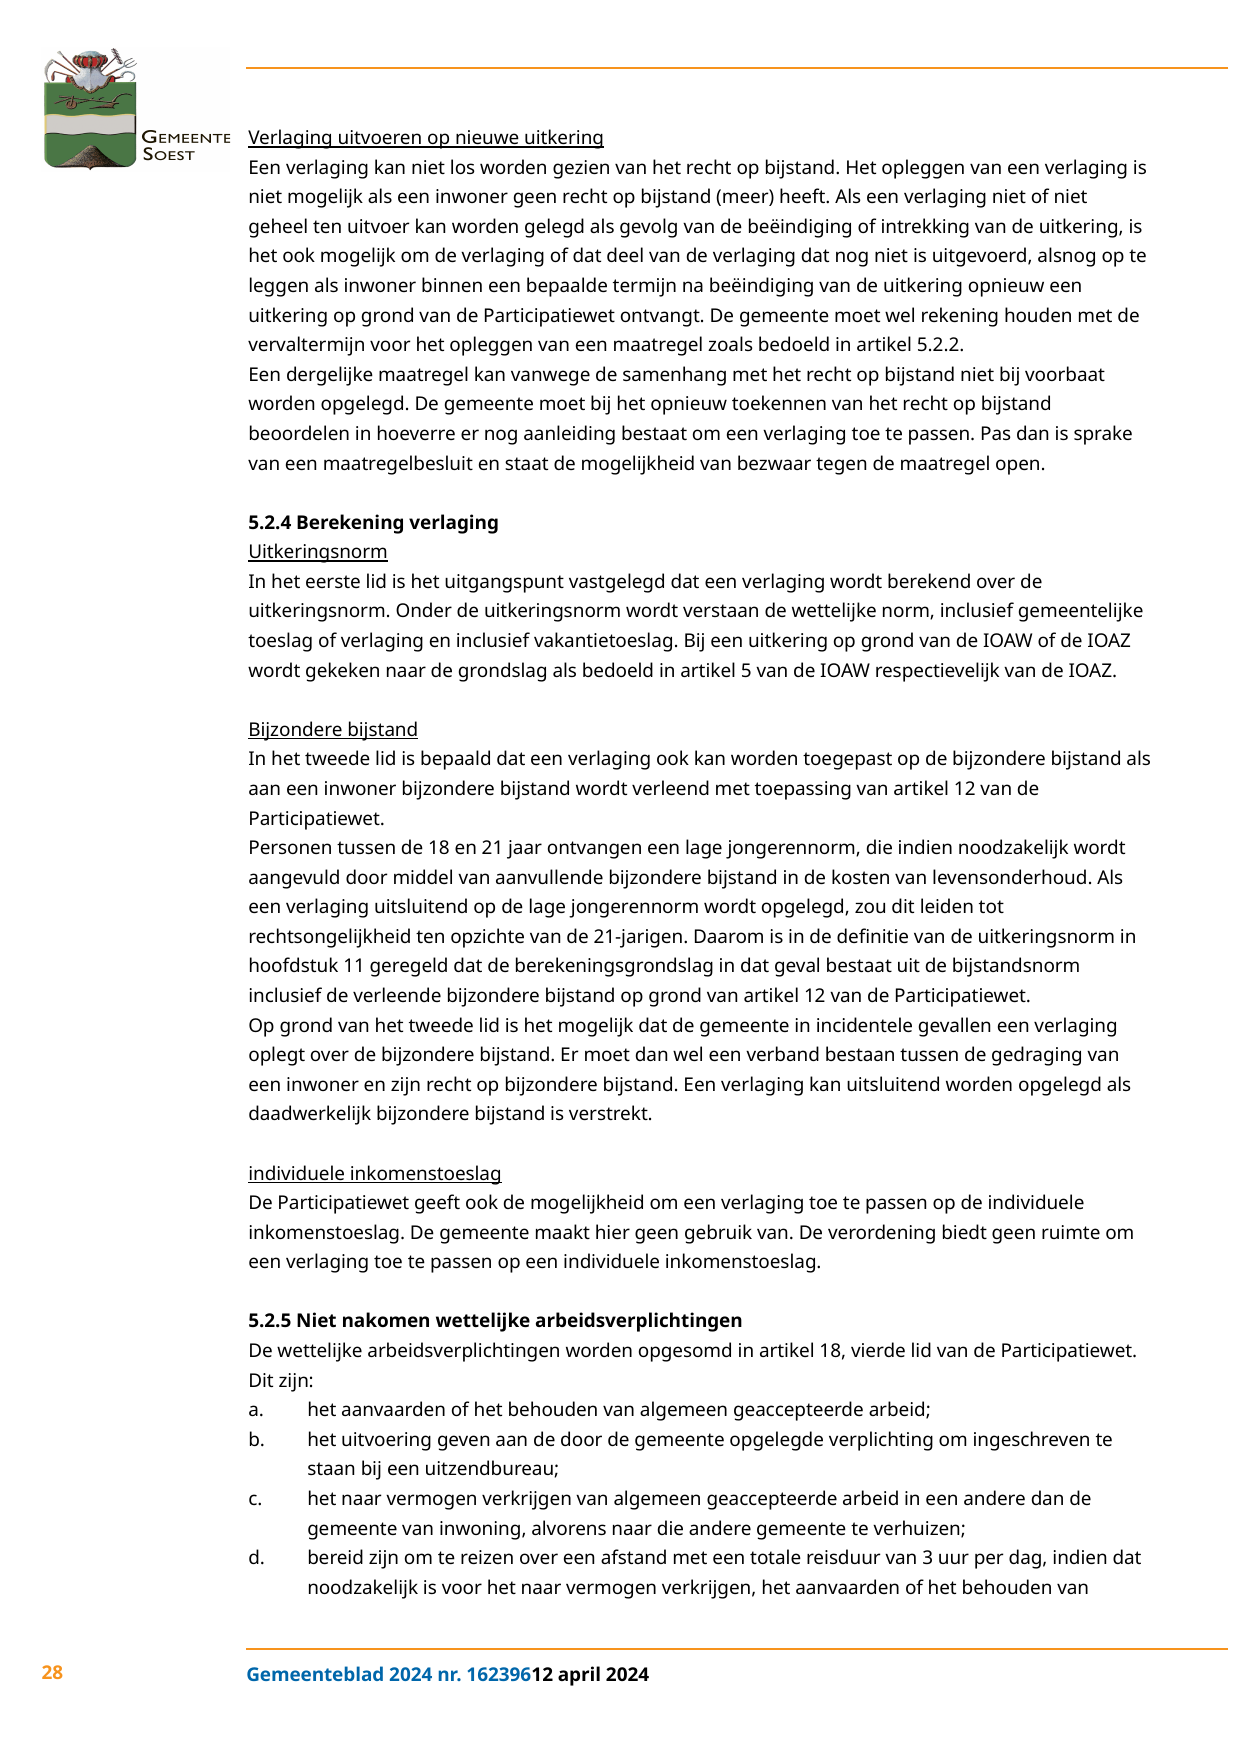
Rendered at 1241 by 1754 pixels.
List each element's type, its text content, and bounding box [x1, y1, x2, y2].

text individuele inkomenstoeslag [248, 1160, 1152, 1186]
list het uitvoering geven aan de door de gemeente opgelegde verplichting om ingeschreven te staan bij een uitzendbureau; [248, 1426, 1152, 1481]
list het aanvaarden of het behouden van algemeen geaccepteerde arbeid; [248, 1396, 1152, 1422]
text Een verlaging kan niet los worden gezien van het recht op bijstand. Het opleggen van een verlaging is niet mogelijk als een inwoner geen recht op bijstand (meer) heeft. Als een verlaging niet of niet geheel ten uitvoer kan worden gelegd als gevolg van de beëindiging of intrekking van de uitkering, is het ook mogelijk om de verlaging of dat deel van de verlaging dat nog niet is uitgevoerd, alsnog op te leggen als inwoner binnen een bepaalde termijn na beëindiging van de uitkering opnieuw een uitkering op grond van de Participatiewet ontvangt. De gemeente moet wel rekening houden met de vervaltermijn voor het opleggen van een maatregel zoals bedoeld in artikel 5.2.2. [248, 154, 1152, 357]
text In het tweede lid is bepaald dat een verlaging ook kan worden toegepast op de bijzondere bijstand als aan een inwoner bijzondere bijstand wordt verleend met toepassing van artikel 12 van de Participatiewet. [248, 746, 1152, 831]
text In het eerste lid is het uitgangspunt vastgelegd dat een verlaging wordt berekend over de uitkeringsnorm. Onder de uitkeringsnorm wordt verstaan de wettelijke norm, inclusief gemeentelijke toeslag of verlaging en inclusief vakantietoeslag. Bij een uitkering op grond van de IOAW of de IOAZ wordt gekeken naar de grondslag als bedoeld in artikel 5 van de IOAW respectievelijk van de IOAZ. [248, 568, 1152, 683]
text Bijzondere bijstand [248, 716, 1152, 742]
list bereid zijn om te reizen over een afstand met een totale reisduur van 3 uur per dag, indien dat noodzakelijk is voor het naar vermogen verkrijgen, het aanvaarden of het behouden van [248, 1544, 1152, 1600]
picture [41, 47, 231, 172]
text 5.2.5 Niet nakomen wettelijke arbeidsverplichtingen [248, 1308, 1152, 1333]
text Verlaging uitvoeren op nieuwe uitkering [248, 124, 1152, 150]
text De Participatiewet geeft ook de mogelijkheid om een verlaging toe te passen op de individuele inkomenstoeslag. De gemeente maakt hier geen gebruik van. De verordening biedt geen ruimte om een verlaging toe te passen op een individuele inkomenstoeslag. [248, 1189, 1152, 1274]
text De wettelijke arbeidsverplichtingen worden opgesomd in artikel 18, vierde lid van de Participatiewet. Dit zijn: [248, 1337, 1152, 1393]
text Personen tussen de 18 en 21 jaar ontvangen een lage jongerennorm, die indien noodzakelijk wordt aangevuld door middel van aanvullende bijzondere bijstand in de kosten van levensonderhoud. Als een verlaging uitsluitend op de lage jongerennorm wordt opgelegd, zou dit leiden tot rechtsongelijkheid ten opzichte van de 21-jarigen. Daarom is in de definitie van de uitkeringsnorm in hoofdstuk 11 geregeld dat de berekeningsgrondslag in dat geval bestaat uit de bijstandsnorm inclusief de verleende bijzondere bijstand op grond van artikel 12 van de Participatiewet. [248, 834, 1152, 1008]
text Een dergelijke maatregel kan vanwege de samenhang met het recht op bijstand niet bij voorbaat worden opgelegd. De gemeente moet bij het opnieuw toekennen van het recht op bijstand beoordelen in hoeverre er nog aanleiding bestaat om een verlaging toe te passen. Pas dan is sprake van een maatregelbesluit en staat de mogelijkheid van bezwaar tegen de maatregel open. [248, 361, 1152, 476]
list het naar vermogen verkrijgen van algemeen geaccepteerde arbeid in een andere dan de gemeente van inwoning, alvorens naar die andere gemeente te verhuizen; [248, 1485, 1152, 1541]
text Uitkeringsnorm [248, 538, 1152, 564]
text Op grond van het tweede lid is het mogelijk dat de gemeente in incidentele gevallen een verlaging oplegt over de bijzondere bijstand. Er moet dan wel een verband bestaan tussen de gedraging van een inwoner en zijn recht op bijzondere bijstand. Een verlaging kan uitsluitend worden opgelegd als daadwerkelijk bijzondere bijstand is verstrekt. [248, 1012, 1152, 1126]
text 5.2.4 Berekening verlaging [248, 509, 1152, 535]
